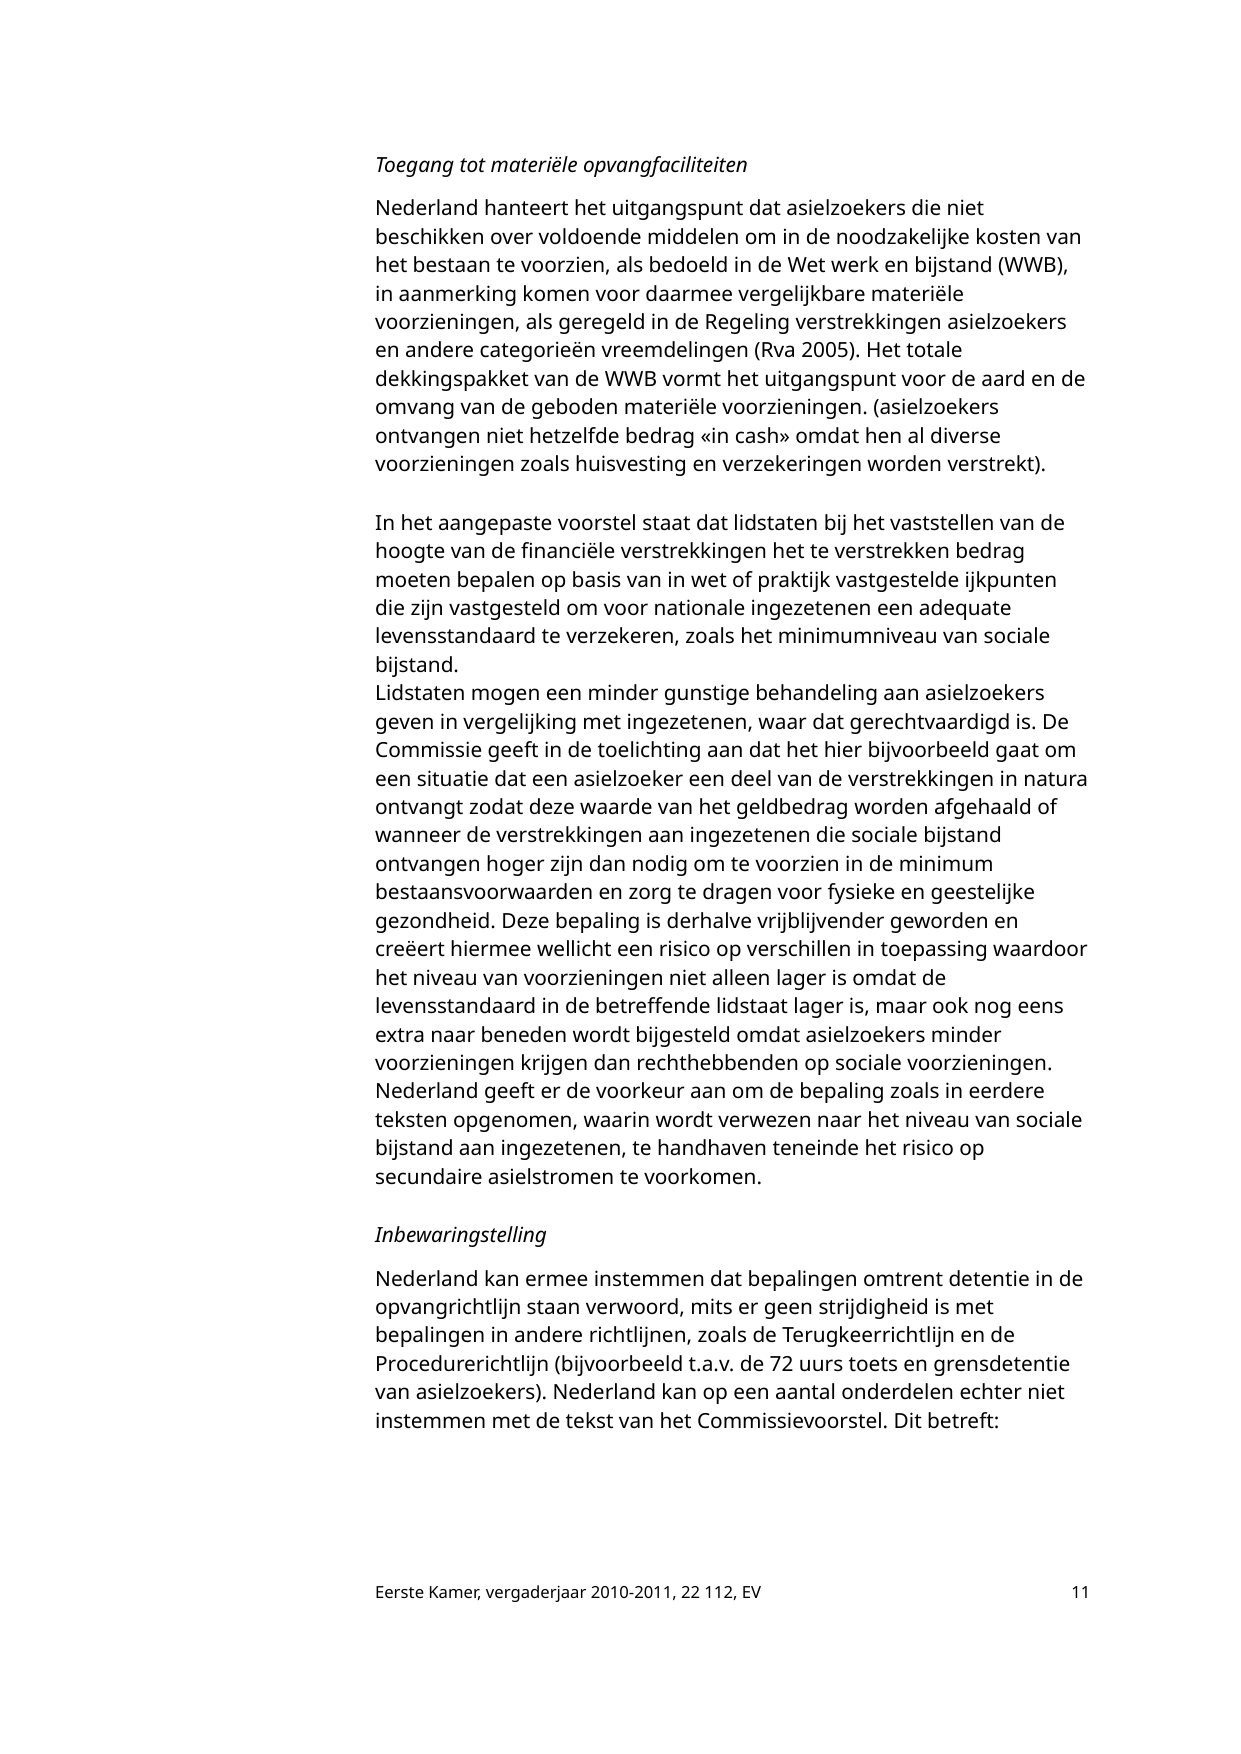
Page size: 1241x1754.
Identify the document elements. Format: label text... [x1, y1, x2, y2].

text Lidstaten mogen een minder gunstige behandeling aan asielzoekers geven in vergelijking met ingezetenen, waar dat gerechtvaardigd is. De Commissie geeft in de toelichting aan dat het hier bijvoorbeeld gaat om een situatie dat een asielzoeker een deel van de verstrekkingen in natura ontvangt zodat deze waarde van het geldbedrag worden afgehaald of wanneer de verstrekkingen aan ingezetenen die sociale bijstand ontvangen hoger zijn dan nodig om te voorzien in de minimum bestaansvoorwaarden en zorg te dragen voor fysieke en geestelijke gezondheid. Deze bepaling is derhalve vrijblijvender geworden en creëert hiermee wellicht een risico op verschillen in toepassing waardoor het niveau van voorzieningen niet alleen lager is omdat de levensstandaard in de betreffende lidstaat lager is, maar ook nog eens extra naar beneden wordt bijgesteld omdat asielzoekers minder voorzieningen krijgen dan rechthebbenden op sociale voorzieningen. Nederland geeft er de voorkeur aan om de bepaling zoals in eerdere teksten opgenomen, waarin wordt verwezen naar het niveau van sociale bijstand aan ingezetenen, te handhaven teneinde het risico op secundaire asielstromen te voorkomen. [375, 678, 1090, 1190]
text Inbewaringstelling [375, 1220, 1090, 1249]
text In het aangepaste voorstel staat dat lidstaten bij het vaststellen van de hoogte van de financiële verstrekkingen het te verstrekken bedrag moeten bepalen op basis van in wet of praktijk vastgestelde ijkpunten die zijn vastgesteld om voor nationale ingezetenen een adequate levensstandaard te verzekeren, zoals het minimumniveau van sociale bijstand. [375, 508, 1090, 678]
text Toegang tot materiële opvangfaciliteiten [375, 150, 1090, 178]
text Nederland hanteert het uitgangspunt dat asielzoekers die niet beschikken over voldoende middelen om in de noodzakelijke kosten van het bestaan te voorzien, als bedoeld in de Wet werk en bijstand (WWB), in aanmerking komen voor daarmee vergelijkbare materiële voorzieningen, als geregeld in de Regeling verstrekkingen asielzoekers en andere categorieën vreemdelingen (Rva 2005). Het totale dekkingspakket van de WWB vormt het uitgangspunt voor de aard en de omvang van de geboden materiële voorzieningen. (asielzoekers ontvangen niet hetzelfde bedrag «in cash» omdat hen al diverse voorzieningen zoals huisvesting en verzekeringen worden verstrekt). [375, 193, 1090, 478]
text Nederland kan ermee instemmen dat bepalingen omtrent detentie in de opvangrichtlijn staan verwoord, mits er geen strijdigheid is met bepalingen in andere richtlijnen, zoals de Terugkeerrichtlijn en de Procedurerichtlijn (bijvoorbeeld t.a.v. de 72 uurs toets en grensdetentie van asielzoekers). Nederland kan op een aantal onderdelen echter niet instemmen met de tekst van het Commissievoorstel. Dit betreft: [375, 1264, 1090, 1434]
